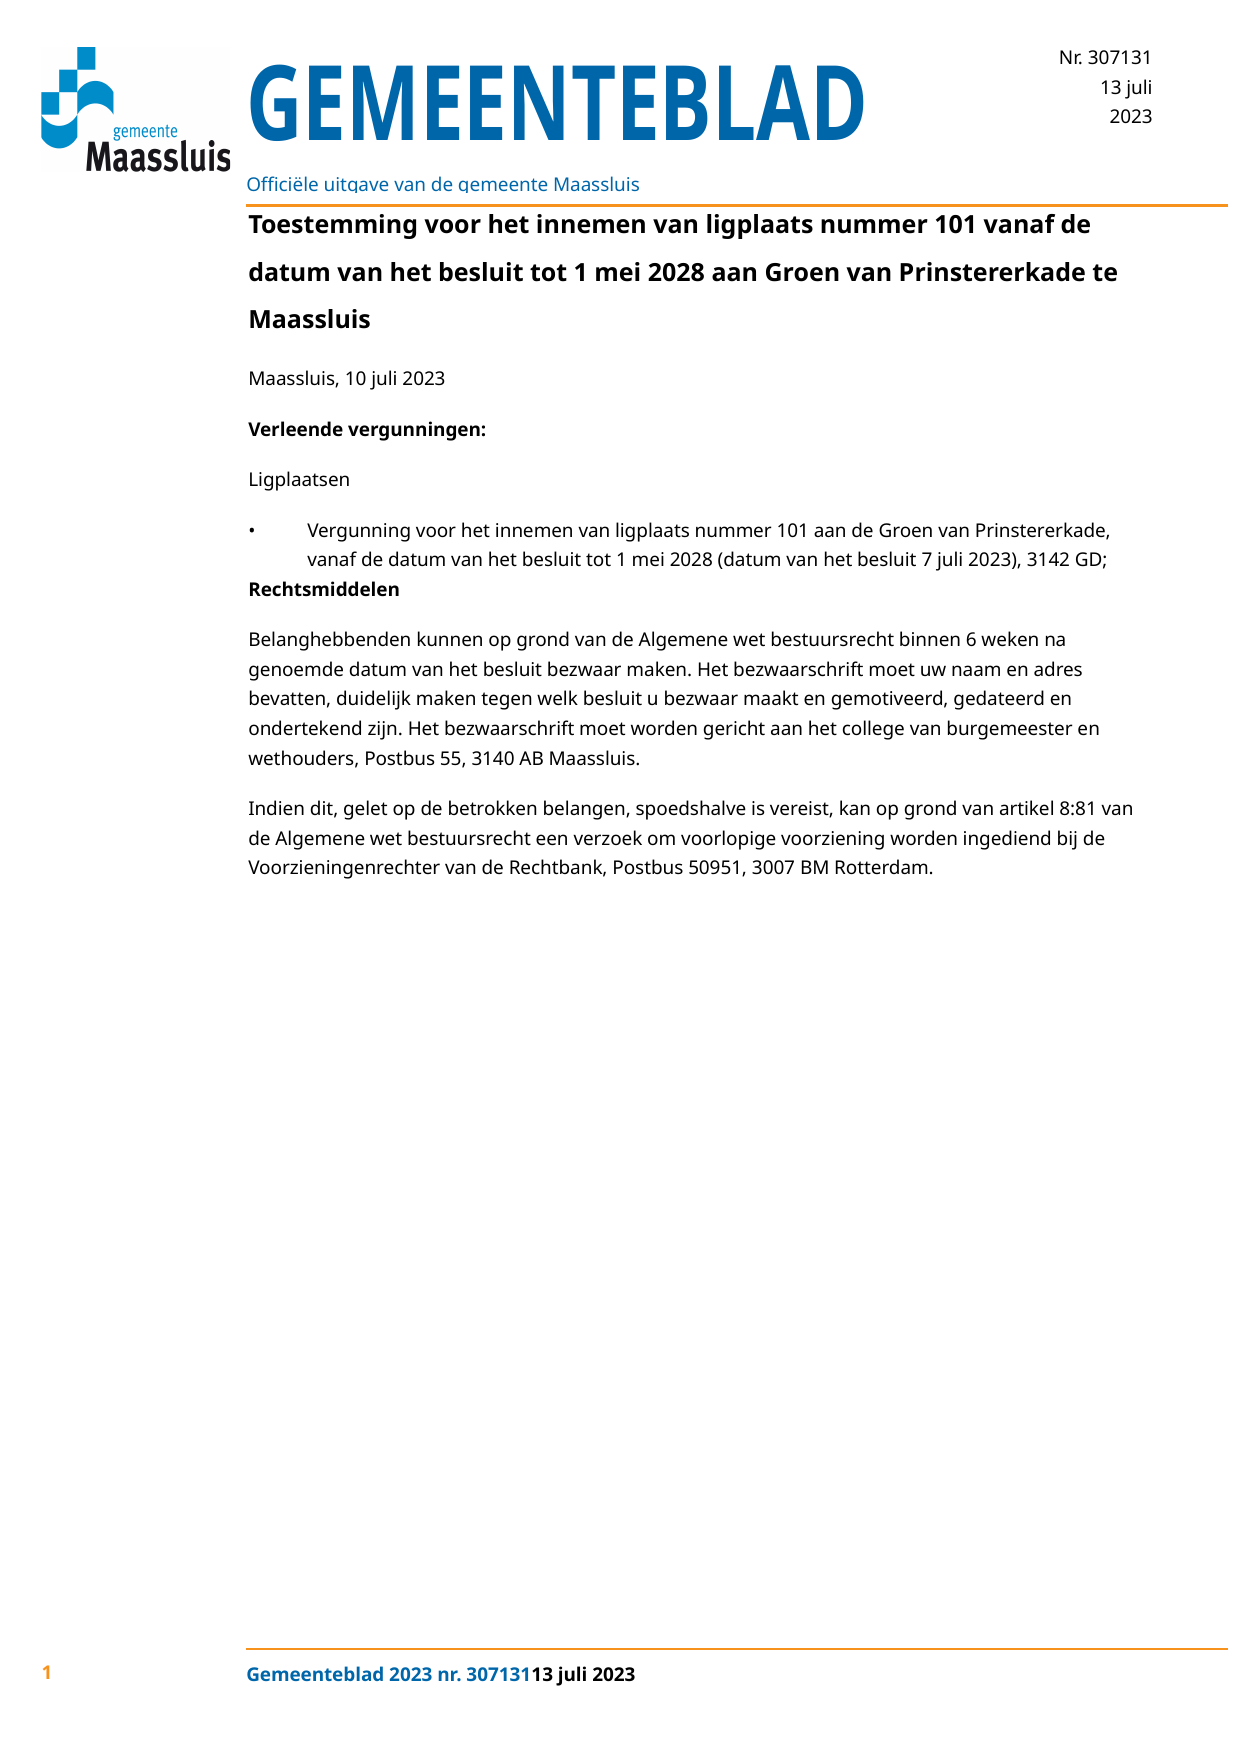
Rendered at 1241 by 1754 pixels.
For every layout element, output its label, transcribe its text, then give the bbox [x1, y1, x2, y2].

picture [41, 47, 77, 92]
text Maassluis, 10 juli 2023 [248, 366, 1152, 391]
text Rechtsmiddelen [248, 576, 1152, 602]
text Verleende vergunningen: [248, 416, 1152, 442]
text Belanghebbenden kunnen op grond van de Algemene wet bestuursrecht binnen 6 weken na genoemde datum van het besluit bezwaar maken. Het bezwaarschrift moet uw naam en adres bevatten, duidelijk maken tegen welk besluit u bezwaar maakt en gemotiveerd, gedateerd en ondertekend zijn. Het bezwaarschrift moet worden gericht aan het college van burgemeester en wethouders, Postbus 55, 3140 AB Maassluis. [248, 626, 1152, 770]
text Toestemming voor het innemen van ligplaats nummer 101 vanaf de datum van het besluit tot 1 mei 2028 aan Groen van Prinstererkade te Maassluis [248, 207, 1152, 336]
text Ligplaatsen [248, 466, 1152, 492]
picture [41, 47, 231, 172]
list Vergunning voor het innemen van ligplaats nummer 101 aan de Groen van Prinstererkade, vanaf de datum van het besluit tot 1 mei 2028 (datum van het besluit 7 juli 2023), 3142 GD; [248, 517, 1152, 572]
text Indien dit, gelet op de betrokken belangen, spoedshalve is vereist, kan op grond van artikel 8:81 van de Algemene wet bestuursrecht een verzoek om voorlopige voorziening worden ingediend bij de Voorzieningenrechter van de Rechtbank, Postbus 50951, 3007 BM Rotterdam. [248, 795, 1152, 880]
